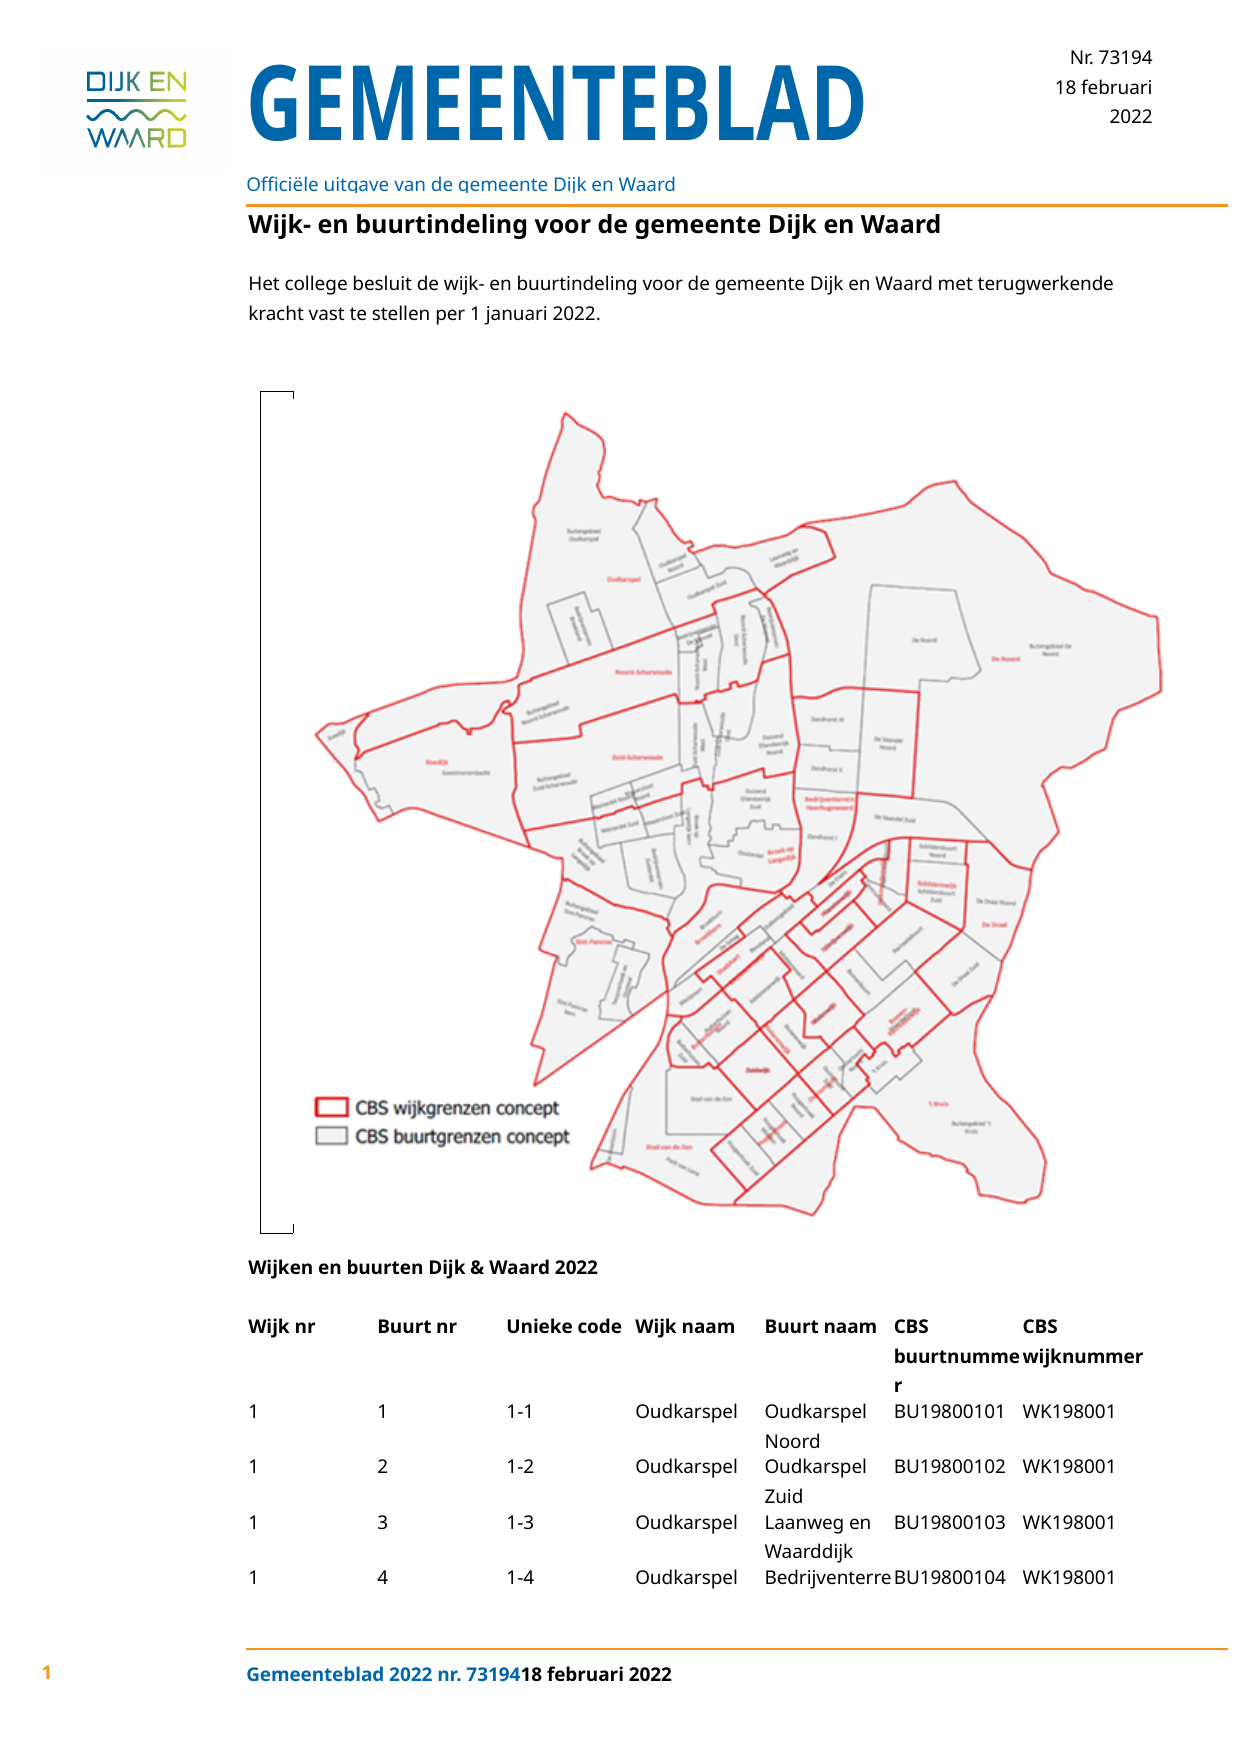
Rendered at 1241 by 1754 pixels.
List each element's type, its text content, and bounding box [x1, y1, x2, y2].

table_header Buurt nr [377, 1314, 506, 1398]
table_cell BU19800101 [894, 1399, 1022, 1454]
table_cell BU19800103 [894, 1509, 1022, 1564]
table_cell 1 [377, 1399, 506, 1454]
table_cell Oudkarspel [635, 1399, 764, 1454]
text Wijken en buurten Dijk & Waard 2022 [248, 1254, 1152, 1280]
table_header Buurt naam [764, 1314, 893, 1398]
table_cell 1 [248, 1399, 377, 1454]
table_cell 1-1 [506, 1399, 635, 1454]
table_cell Laanweg en Waarddijk [764, 1509, 893, 1564]
table_cell 1-4 [506, 1564, 635, 1590]
table_cell 1 [248, 1564, 377, 1590]
table_cell BU19800102 [894, 1454, 1022, 1509]
table_cell Oudkarspel Noord [764, 1399, 893, 1454]
table_header Wijk naam [635, 1314, 764, 1398]
table_cell WK198001 [1023, 1509, 1152, 1564]
table_cell 3 [377, 1509, 506, 1564]
picture [268, 399, 1173, 1224]
table_header CBS buurtnummer [894, 1314, 1022, 1398]
table_cell Oudkarspel [635, 1509, 764, 1564]
table_cell Oudkarspel [635, 1454, 764, 1509]
table_cell WK198001 [1023, 1399, 1152, 1454]
table_cell WK198001 [1023, 1564, 1152, 1590]
table_header Unieke code [506, 1314, 635, 1398]
table_cell 4 [377, 1564, 506, 1590]
table_cell 2 [377, 1454, 506, 1509]
table_cell 1 [248, 1509, 377, 1564]
table_cell BU19800104 [894, 1564, 1022, 1590]
picture [41, 47, 231, 172]
table_cell 1-3 [506, 1509, 635, 1564]
table_cell 1-2 [506, 1454, 635, 1509]
text Wijk- en buurtindeling voor de gemeente Dijk en Waard [248, 207, 1152, 241]
table_cell Oudkarspel Zuid [764, 1454, 893, 1509]
table_header CBS wijknummer [1023, 1314, 1152, 1398]
text Het college besluit de wijk- en buurtindeling voor de gemeente Dijk en Waard met terugwerkende kracht vast te stellen per 1 januari 2022. [248, 270, 1152, 326]
table_cell 1 [248, 1454, 377, 1509]
table_header Wijk nr [248, 1314, 377, 1398]
table_cell Bedrijventerre [764, 1564, 893, 1590]
table_cell Oudkarspel [635, 1564, 764, 1590]
table_cell WK198001 [1023, 1454, 1152, 1509]
